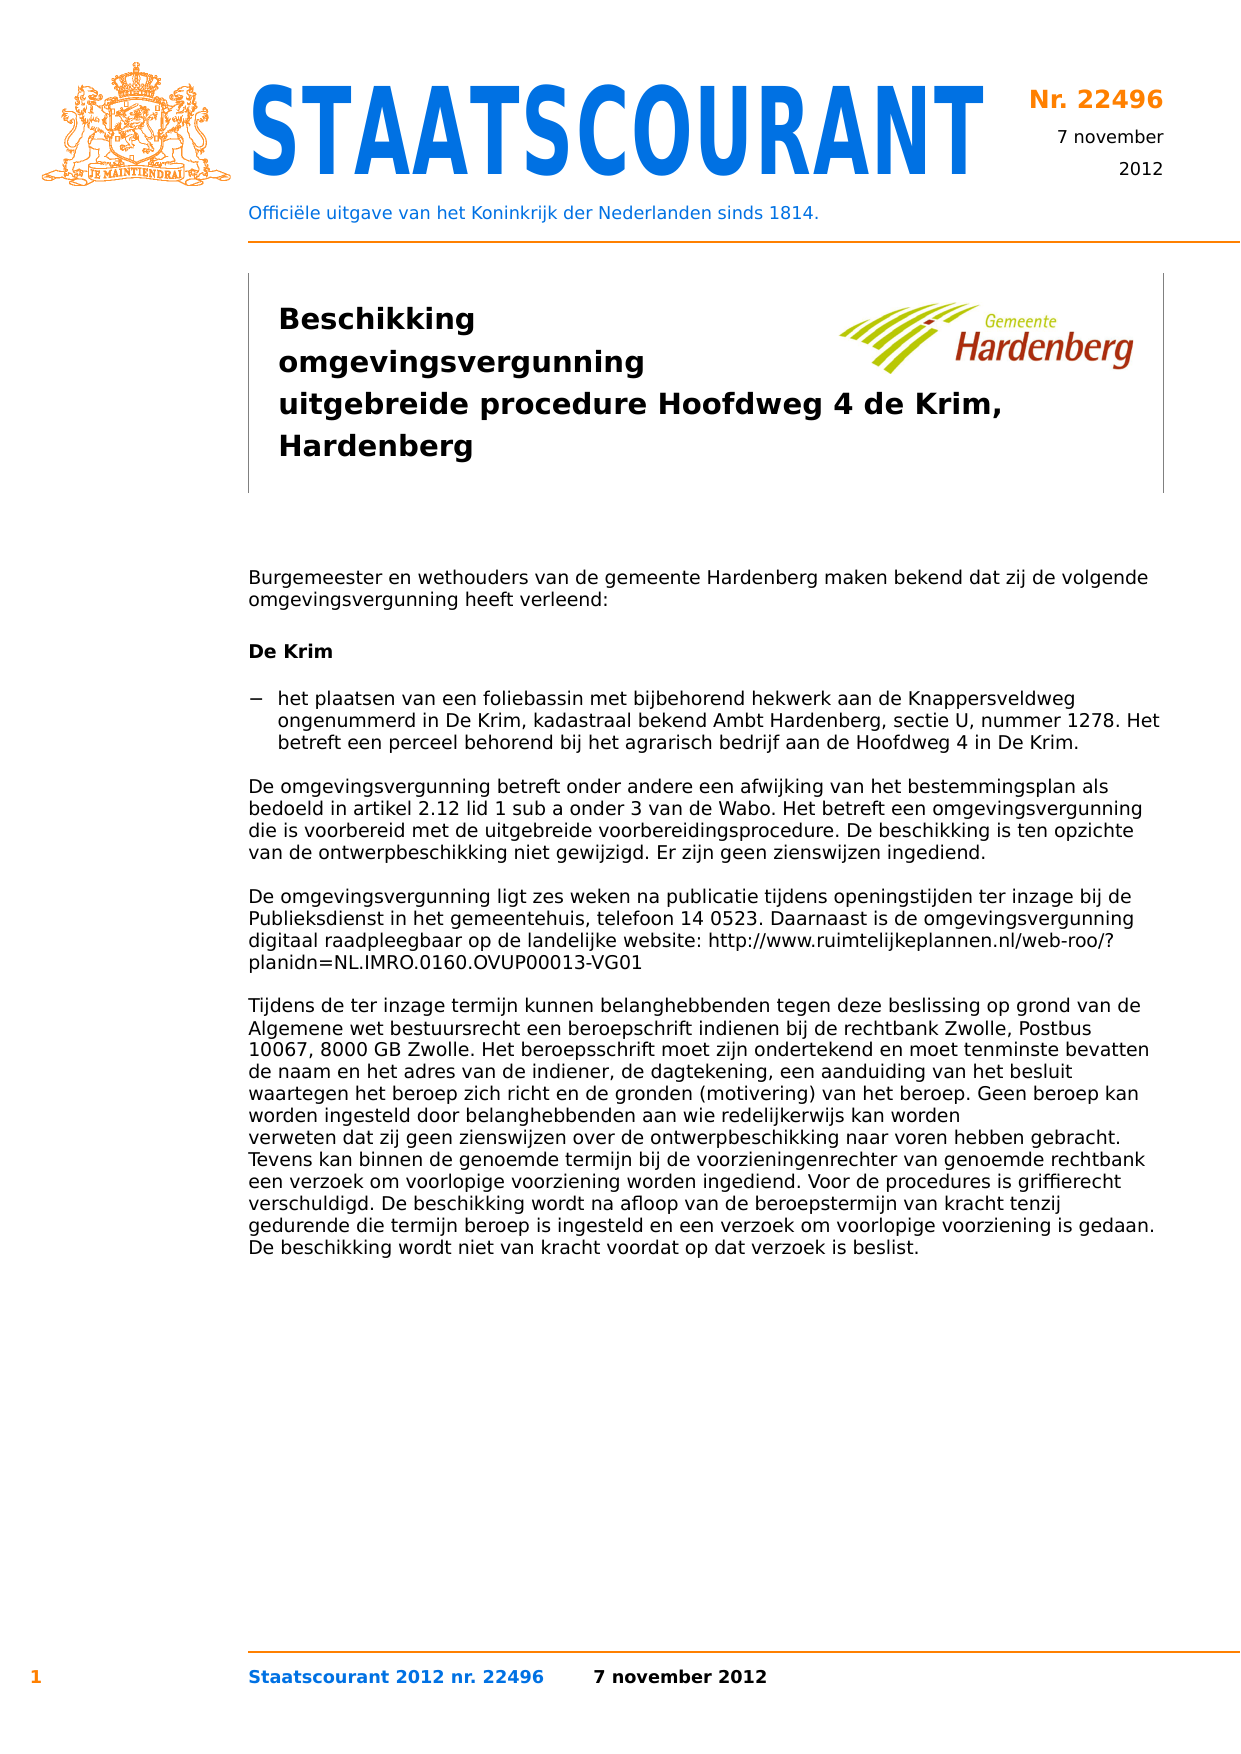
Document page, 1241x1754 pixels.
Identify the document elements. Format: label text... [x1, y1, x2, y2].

text De omgevingsvergunning ligt zes weken na publicatie tijdens openingstijden ter inzage bij de Publieksdienst in het gemeentehuis, telefoon 14 0523. Daarnaast is de omgevingsvergunning digitaal raadpleegbaar op de landelijke website: http://www.ruimtelijkeplannen.nl/web-roo/?planidn=NL.IMRO.0160.OVUP00013-VG01 [248, 886, 1163, 973]
table_header [25, 62, 248, 241]
text Burgemeester en wethouders van de gemeente Hardenberg maken bekend dat zij de volgende omgevingsvergunning heeft verleend: [248, 567, 1163, 611]
text − het plaatsen van een foliebassin met bijbehorend hekwerk aan de Knappersveldweg ongenummerd in De Krim, kadastraal bekend Ambt Hardenberg, sectie U, nummer 1278. Het betreft een perceel behorend bij het agrarisch bedrijf aan de Hoofdweg 4 in De Krim. [248, 688, 1163, 754]
table_header STAATSCOURANT [248, 62, 998, 203]
picture [41, 62, 231, 186]
table_cell Officiële uitgave van het Koninkrijk der Nederlanden sinds 1814. [248, 203, 1240, 241]
table_cell 2012 [998, 153, 1240, 203]
table_header Nr. 22496 [998, 62, 1240, 121]
text verweten dat zij geen zienswijzen over de ontwerpbeschikking naar voren hebben gebracht. Tevens kan binnen de genoemde termijn bij de voorzieningenrechter van genoemde rechtbank een verzoek om voorlopige voorziening worden ingediend. Voor de procedures is griffierecht verschuldigd. De beschikking wordt na afloop van de beroepstermijn van kracht tenzij gedurende die termijn beroep is ingesteld en een verzoek om voorlopige voorziening is gedaan. De beschikking wordt niet van kracht voordat op dat verzoek is beslist. [248, 1127, 1163, 1259]
subtitle Beschikking omgevingsvergunning uitgebreide procedure Hoofdweg 4 de Krim, Hardenberg [249, 273, 1163, 493]
table_cell 7 november [998, 121, 1240, 153]
subtitle De Krim [248, 641, 1163, 663]
text Tijdens de ter inzage termijn kunnen belanghebbenden tegen deze beslissing op grond van de Algemene wet bestuursrecht een beroepschrift indienen bij de rechtbank Zwolle, Postbus 10067, 8000 GB Zwolle. Het beroepsschrift moet zijn ondertekend en moet tenminste bevatten de naam en het adres van de indiener, de dagtekening, een aanduiding van het besluit waartegen het beroep zich richt en de gronden (motivering) van het beroep. Geen beroep kan worden ingesteld door belanghebbenden aan wie redelijkerwijs kan worden [248, 995, 1163, 1127]
text De omgevingsvergunning betreft onder andere een afwijking van het bestemmingsplan als bedoeld in artikel 2.12 lid 1 sub a onder 3 van de Wabo. Het betreft een omgevingsvergunning die is voorbereid met de uitgebreide voorbereidingsprocedure. De beschikking is ten opzichte van de ontwerpbeschikking niet gewijzigd. Er zijn geen zienswijzen ingediend. [248, 776, 1163, 864]
picture [838, 302, 1134, 374]
